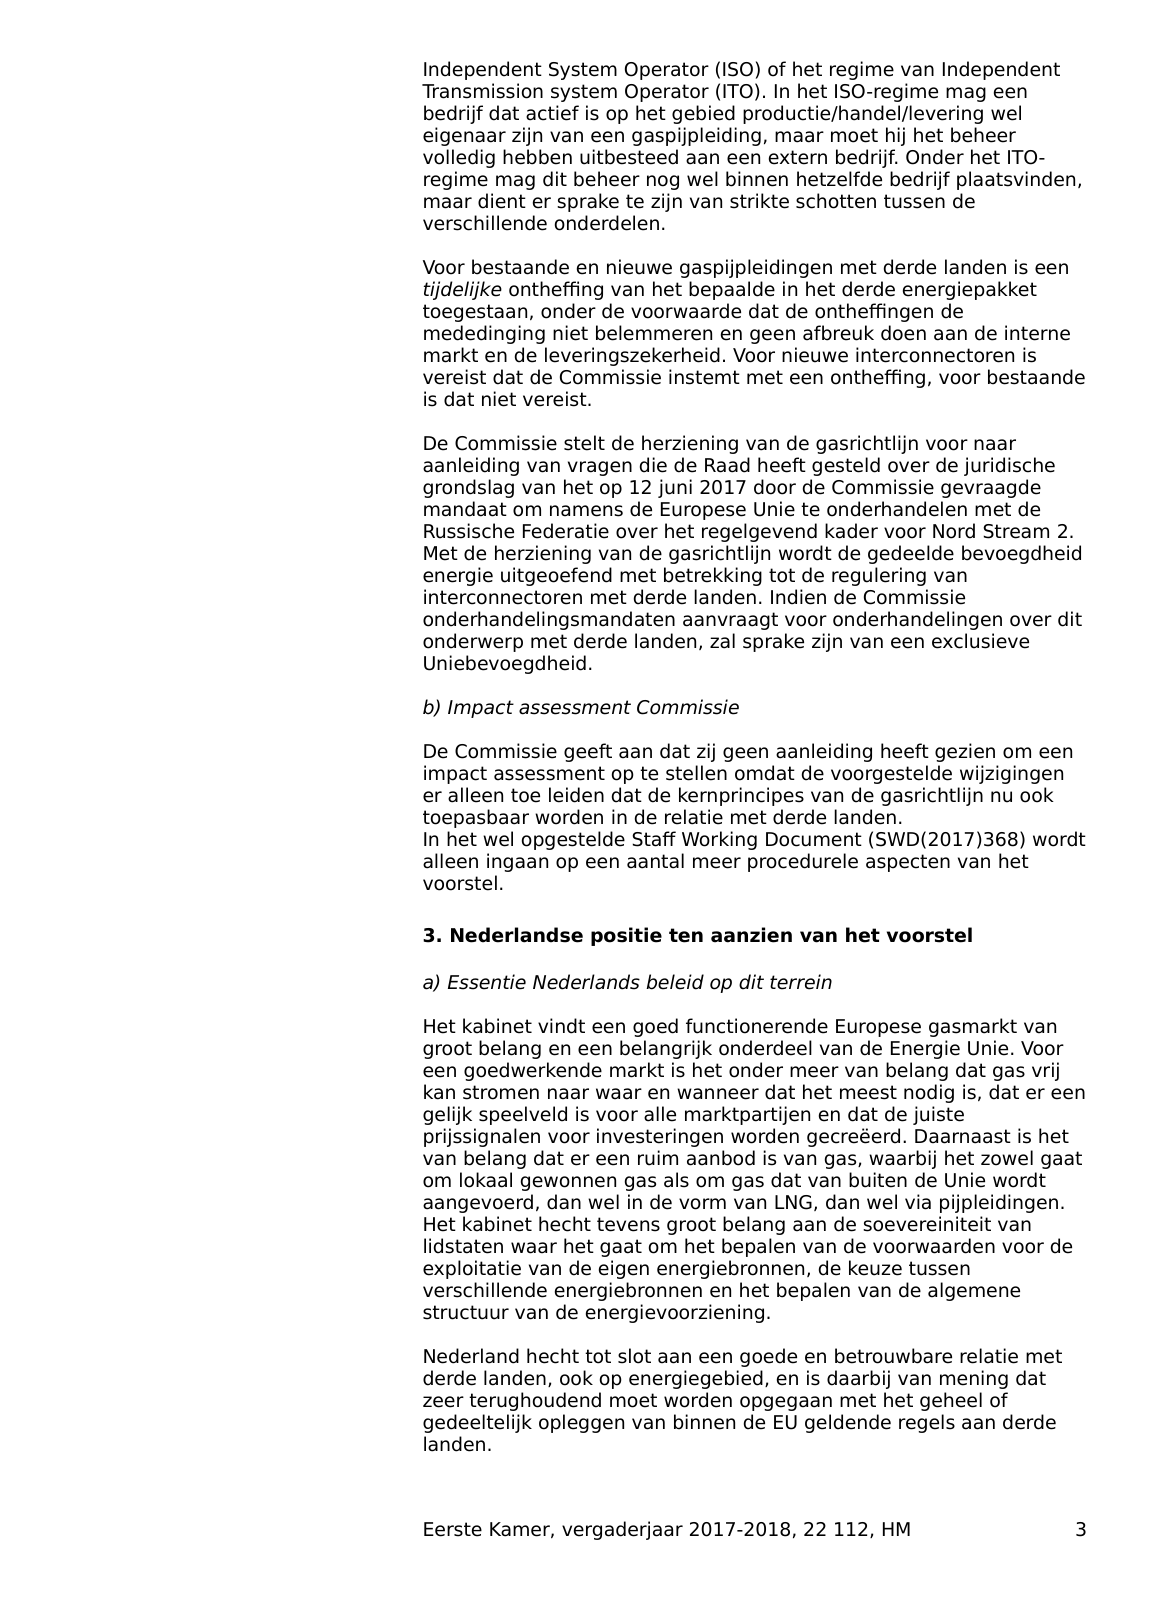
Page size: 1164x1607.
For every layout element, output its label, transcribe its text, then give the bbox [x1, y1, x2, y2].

text De Commissie geeft aan dat zij geen aanleiding heeft gezien om een impact assessment op te stellen omdat de voorgestelde wijzigingen er alleen toe leiden dat de kernprincipes van de gasrichtlijn nu ook toepasbaar worden in de relatie met derde landen. [422, 741, 1087, 829]
text Voor bestaande en nieuwe gaspijpleidingen met derde landen is een tijdelijke ontheffing van het bepaalde in het derde energiepakket toegestaan, onder de voorwaarde dat de ontheffingen de mededinging niet belemmeren en geen afbreuk doen aan de interne markt en de leveringszekerheid. Voor nieuwe interconnectoren is vereist dat de Commissie instemt met een ontheffing, voor bestaande is dat niet vereist. [422, 257, 1087, 411]
text In het wel opgestelde Staff Working Document (SWD(2017)368) wordt alleen ingaan op een aantal meer procedurele aspecten van het voorstel. [422, 829, 1087, 895]
text Nederland hecht tot slot aan een goede en betrouwbare relatie met derde landen, ook op energiegebied, en is daarbij van mening dat zeer terughoudend moet worden opgegaan met het geheel of gedeeltelijk opleggen van binnen de EU geldende regels aan derde landen. [422, 1346, 1087, 1456]
subtitle 3. Nederlandse positie ten aanzien van het voorstel [422, 925, 1087, 947]
text Independent System Operator (ISO) of het regime van Independent Transmission system Operator (ITO). In het ISO-regime mag een bedrijf dat actief is op het gebied productie/handel/levering wel eigenaar zijn van een gaspijpleiding, maar moet hij het beheer volledig hebben uitbesteed aan een extern bedrijf. Onder het ITO-regime mag dit beheer nog wel binnen hetzelfde bedrijf plaatsvinden, maar dient er sprake te zijn van strikte schotten tussen de verschillende onderdelen. [422, 59, 1087, 235]
subtitle a) Essentie Nederlands beleid op dit terrein [422, 972, 1087, 994]
subtitle b) Impact assessment Commissie [422, 697, 1087, 719]
text Het kabinet vindt een goed functionerende Europese gasmarkt van groot belang en een belangrijk onderdeel van de Energie Unie. Voor een goedwerkende markt is het onder meer van belang dat gas vrij kan stromen naar waar en wanneer dat het meest nodig is, dat er een gelijk speelveld is voor alle marktpartijen en dat de juiste prijssignalen voor investeringen worden gecreëerd. Daarnaast is het van belang dat er een ruim aanbod is van gas, waarbij het zowel gaat om lokaal gewonnen gas als om gas dat van buiten de Unie wordt aangevoerd, dan wel in de vorm van LNG, dan wel via pijpleidingen. Het kabinet hecht tevens groot belang aan de soevereiniteit van lidstaten waar het gaat om het bepalen van de voorwaarden voor de exploitatie van de eigen energiebronnen, de keuze tussen verschillende energiebronnen en het bepalen van de algemene structuur van de energievoorziening. [422, 1016, 1087, 1324]
text De Commissie stelt de herziening van de gasrichtlijn voor naar aanleiding van vragen die de Raad heeft gesteld over de juridische grondslag van het op 12 juni 2017 door de Commissie gevraagde mandaat om namens de Europese Unie te onderhandelen met de Russische Federatie over het regelgevend kader voor Nord Stream 2. Met de herziening van de gasrichtlijn wordt de gedeelde bevoegdheid energie uitgeoefend met betrekking tot de regulering van interconnectoren met derde landen. Indien de Commissie onderhandelingsmandaten aanvraagt voor onderhandelingen over dit onderwerp met derde landen, zal sprake zijn van een exclusieve Uniebevoegdheid. [422, 433, 1087, 675]
